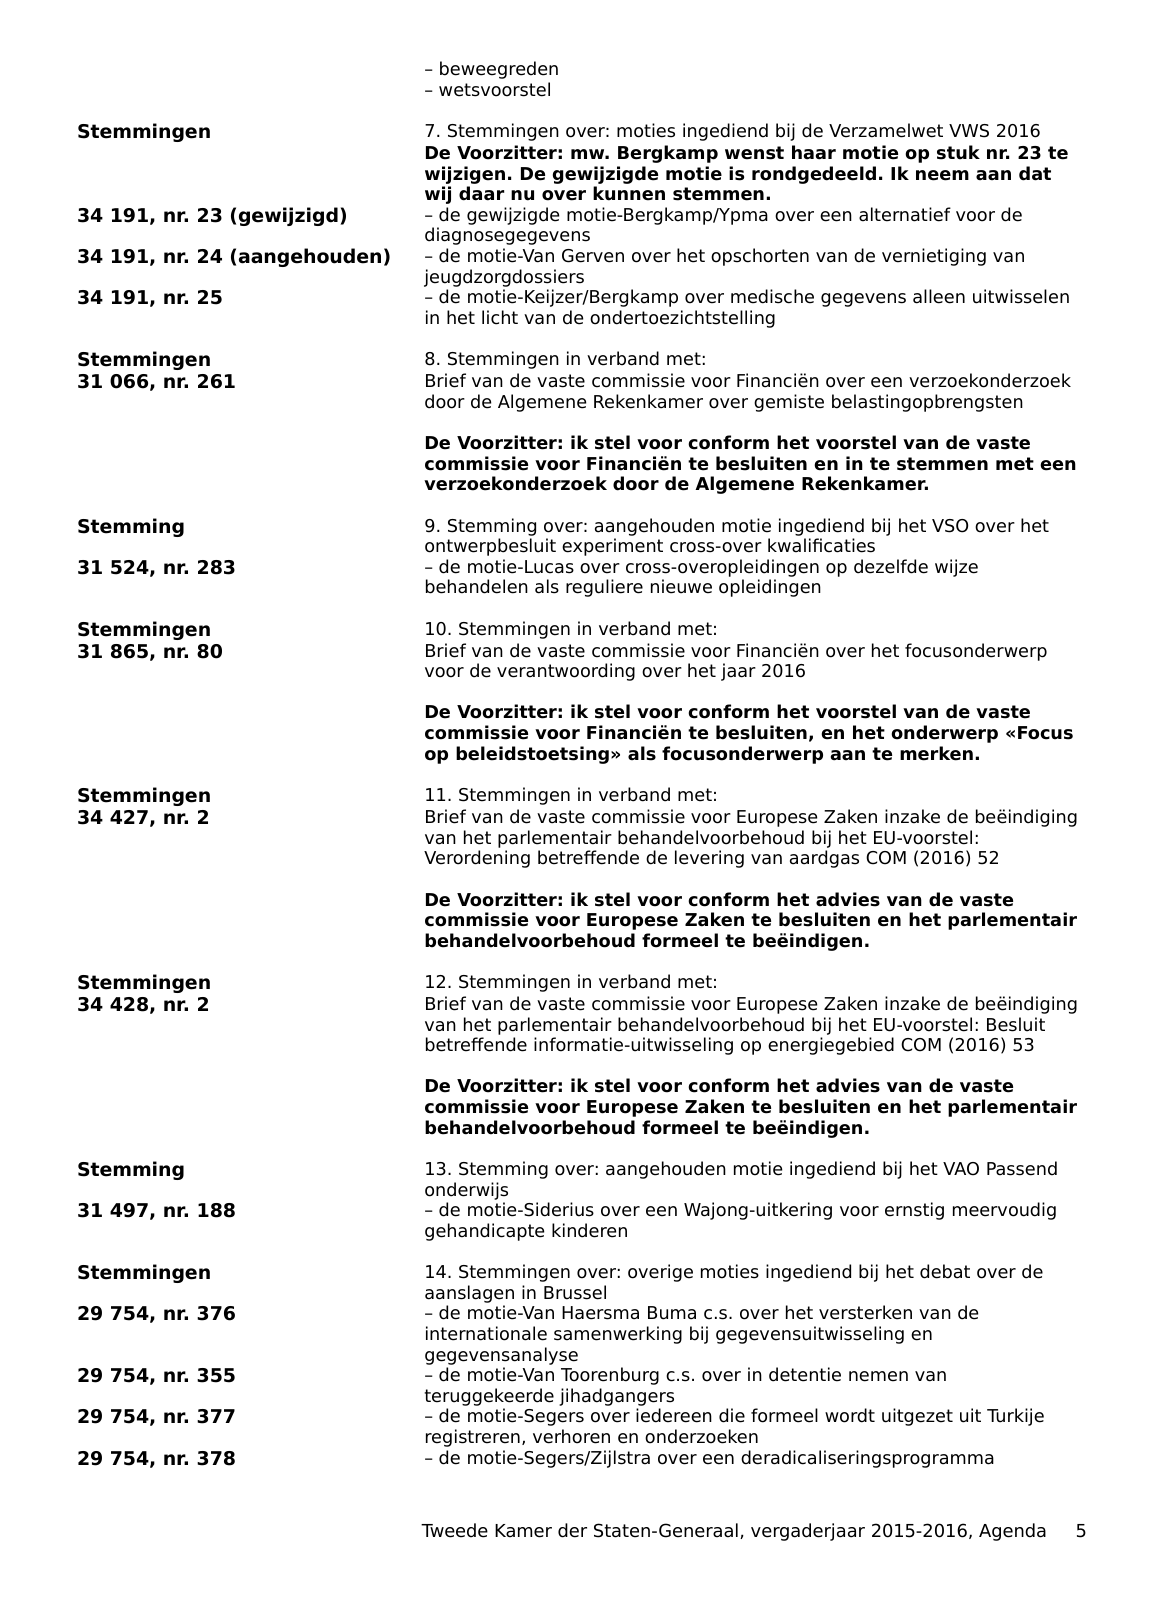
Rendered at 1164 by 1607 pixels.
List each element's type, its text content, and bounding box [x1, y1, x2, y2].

table_cell [401, 371, 418, 412]
table_cell [401, 619, 418, 641]
table_cell [77, 495, 401, 516]
table_cell 34 191, nr. 23 (gewijzigd) [77, 205, 401, 246]
table_cell – de motie-Lucas over cross-overopleidingen op dezelfde wijze behandelen als reguliere nieuwe opleidingen [418, 557, 1087, 598]
table_cell [401, 785, 418, 807]
table_cell 31 497, nr. 188 [77, 1200, 401, 1241]
table_cell [401, 1200, 418, 1241]
table_cell [77, 1076, 401, 1138]
table_cell [77, 413, 401, 433]
table_cell 8. Stemmingen in verband met: [418, 349, 1087, 371]
table_cell 34 428, nr. 2 [77, 994, 401, 1056]
table_cell 29 754, nr. 377 [77, 1406, 401, 1448]
table_cell [77, 80, 401, 100]
table_cell – de motie-Segers/Zijlstra over een deradicaliseringsprogramma [418, 1448, 1087, 1470]
table_cell [401, 246, 418, 287]
table_cell [401, 764, 418, 785]
table_cell [401, 100, 418, 121]
table_cell [77, 59, 401, 80]
table_cell [401, 1303, 418, 1365]
table_cell [401, 557, 418, 598]
table_cell [418, 1056, 1087, 1076]
table_cell 12. Stemmingen in verband met: [418, 972, 1087, 994]
table_cell De Voorzitter: mw. Bergkamp wenst haar motie op stuk nr. 23 te wijzigen. De gewijzigde motie is rondgedeeld. Ik neem aan dat wij daar nu over kunnen stemmen. [418, 143, 1087, 205]
table_cell [401, 1138, 418, 1159]
table_cell [77, 951, 401, 972]
table_cell [401, 1241, 418, 1262]
table_cell [77, 433, 401, 495]
table_cell [418, 764, 1087, 785]
table_cell [77, 869, 401, 889]
table_cell [401, 890, 418, 951]
table_cell [401, 598, 418, 619]
table_cell De Voorzitter: ik stel voor conform het advies van de vaste commissie voor Europese Zaken te besluiten en het parlementair behandelvoorbehoud formeel te beëindigen. [418, 1076, 1087, 1138]
table_cell [418, 598, 1087, 619]
table_cell 31 524, nr. 283 [77, 557, 401, 598]
table_cell [418, 413, 1087, 433]
table_cell [418, 1138, 1087, 1159]
table_cell [418, 951, 1087, 972]
table_cell [401, 287, 418, 328]
table_cell [77, 598, 401, 619]
table_cell Brief van de vaste commissie voor Financiën over het focusonderwerp voor de verantwoording over het jaar 2016 [418, 641, 1087, 682]
table_cell [401, 1262, 418, 1303]
table_cell [401, 80, 418, 100]
table_cell – de motie-Keijzer/Bergkamp over medische gegevens alleen uitwisselen in het licht van de ondertoezichtstelling [418, 287, 1087, 328]
table_cell – wetsvoorstel [418, 80, 1087, 100]
table_cell [401, 1159, 418, 1200]
table_cell De Voorzitter: ik stel voor conform het voorstel van de vaste commissie voor Financiën te besluiten, en het onderwerp «Focus op beleidstoetsing» als focusonderwerp aan te merken. [418, 703, 1087, 764]
table_cell – de motie-Segers over iedereen die formeel wordt uitgezet uit Turkije registreren, verhoren en onderzoeken [418, 1406, 1087, 1448]
table_cell Stemming [77, 516, 401, 557]
table_cell Brief van de vaste commissie voor Financiën over een verzoekonderzoek door de Algemene Rekenkamer over gemiste belastingopbrengsten [418, 371, 1087, 412]
table_cell 29 754, nr. 355 [77, 1365, 401, 1406]
table_cell [77, 890, 401, 951]
table_cell 31 066, nr. 261 [77, 371, 401, 412]
table_cell [401, 807, 418, 869]
table_cell [418, 869, 1087, 889]
table_cell – de motie-Van Gerven over het opschorten van de vernietiging van jeugdzorgdossiers [418, 246, 1087, 287]
table_cell 13. Stemming over: aangehouden motie ingediend bij het VAO Passend onderwijs [418, 1159, 1087, 1200]
table_cell 14. Stemmingen over: overige moties ingediend bij het debat over de aanslagen in Brussel [418, 1262, 1087, 1303]
table_cell [401, 121, 418, 143]
table_cell [77, 329, 401, 349]
table_cell [401, 413, 418, 433]
table_cell [401, 972, 418, 994]
table_cell 29 754, nr. 378 [77, 1448, 401, 1470]
table_cell 11. Stemmingen in verband met: [418, 785, 1087, 807]
table_cell [401, 1448, 418, 1470]
table_cell [401, 143, 418, 205]
table_cell Brief van de vaste commissie voor Europese Zaken inzake de beëindiging van het parlementair behandelvoorbehoud bij het EU-voorstel: Verordening betreffende de levering van aardgas COM (2016) 52 [418, 807, 1087, 869]
table_cell [401, 641, 418, 682]
table_cell De Voorzitter: ik stel voor conform het voorstel van de vaste commissie voor Financiën te besluiten en in te stemmen met een verzoekonderzoek door de Algemene Rekenkamer. [418, 433, 1087, 495]
table_cell [401, 869, 418, 889]
table_cell [77, 703, 401, 764]
table_cell 10. Stemmingen in verband met: [418, 619, 1087, 641]
table_cell [401, 329, 418, 349]
table_cell Stemmingen [77, 1262, 401, 1303]
table_cell – de gewijzigde motie-Bergkamp/Ypma over een alternatief voor de diagnosegegevens [418, 205, 1087, 246]
table_cell [77, 100, 401, 121]
table_cell [77, 143, 401, 205]
table_cell 7. Stemmingen over: moties ingediend bij de Verzamelwet VWS 2016 [418, 121, 1087, 143]
table_cell [401, 1056, 418, 1076]
table_cell [401, 703, 418, 764]
table_cell Stemming [77, 1159, 401, 1200]
table_cell De Voorzitter: ik stel voor conform het advies van de vaste commissie voor Europese Zaken te besluiten en het parlementair behandelvoorbehoud formeel te beëindigen. [418, 890, 1087, 951]
table_cell 34 191, nr. 25 [77, 287, 401, 328]
table_cell – de motie-Van Toorenburg c.s. over in detentie nemen van teruggekeerde jihadgangers [418, 1365, 1087, 1406]
table_cell Stemmingen [77, 349, 401, 371]
table_cell [401, 682, 418, 702]
table_cell [77, 1241, 401, 1262]
table_cell [401, 1365, 418, 1406]
table_cell Brief van de vaste commissie voor Europese Zaken inzake de beëindiging van het parlementair behandelvoorbehoud bij het EU-voorstel: Besluit betreffende informatie-uitwisseling op energiegebied COM (2016) 53 [418, 994, 1087, 1056]
table_cell [418, 100, 1087, 121]
table_cell – de motie-Siderius over een Wajong-uitkering voor ernstig meervoudig gehandicapte kinderen [418, 1200, 1087, 1241]
table_cell [77, 1138, 401, 1159]
table_cell [401, 516, 418, 557]
table_cell Stemmingen [77, 785, 401, 807]
table_cell [418, 1241, 1087, 1262]
table_cell – de motie-Van Haersma Buma c.s. over het versterken van de internationale samenwerking bij gegevensuitwisseling en gegevensanalyse [418, 1303, 1087, 1365]
table_cell [401, 495, 418, 516]
table_cell [401, 59, 418, 80]
table_cell 34 191, nr. 24 (aangehouden) [77, 246, 401, 287]
table_cell 29 754, nr. 376 [77, 1303, 401, 1365]
table_cell [77, 1056, 401, 1076]
table_cell [401, 433, 418, 495]
table_cell – beweegreden [418, 59, 1087, 80]
table_cell Stemmingen [77, 972, 401, 994]
table_cell Stemmingen [77, 121, 401, 143]
table_cell [401, 205, 418, 246]
table_cell 31 865, nr. 80 [77, 641, 401, 682]
table_cell [401, 349, 418, 371]
table_cell 34 427, nr. 2 [77, 807, 401, 869]
table_cell [401, 994, 418, 1056]
table_cell [401, 1076, 418, 1138]
table_cell 9. Stemming over: aangehouden motie ingediend bij het VSO over het ontwerpbesluit experiment cross-over kwalificaties [418, 516, 1087, 557]
table_cell [77, 682, 401, 702]
table_cell Stemmingen [77, 619, 401, 641]
table_cell [418, 495, 1087, 516]
table_cell [77, 764, 401, 785]
table_cell [401, 951, 418, 972]
table_cell [418, 682, 1087, 702]
table_cell [401, 1406, 418, 1448]
table_cell [418, 329, 1087, 349]
